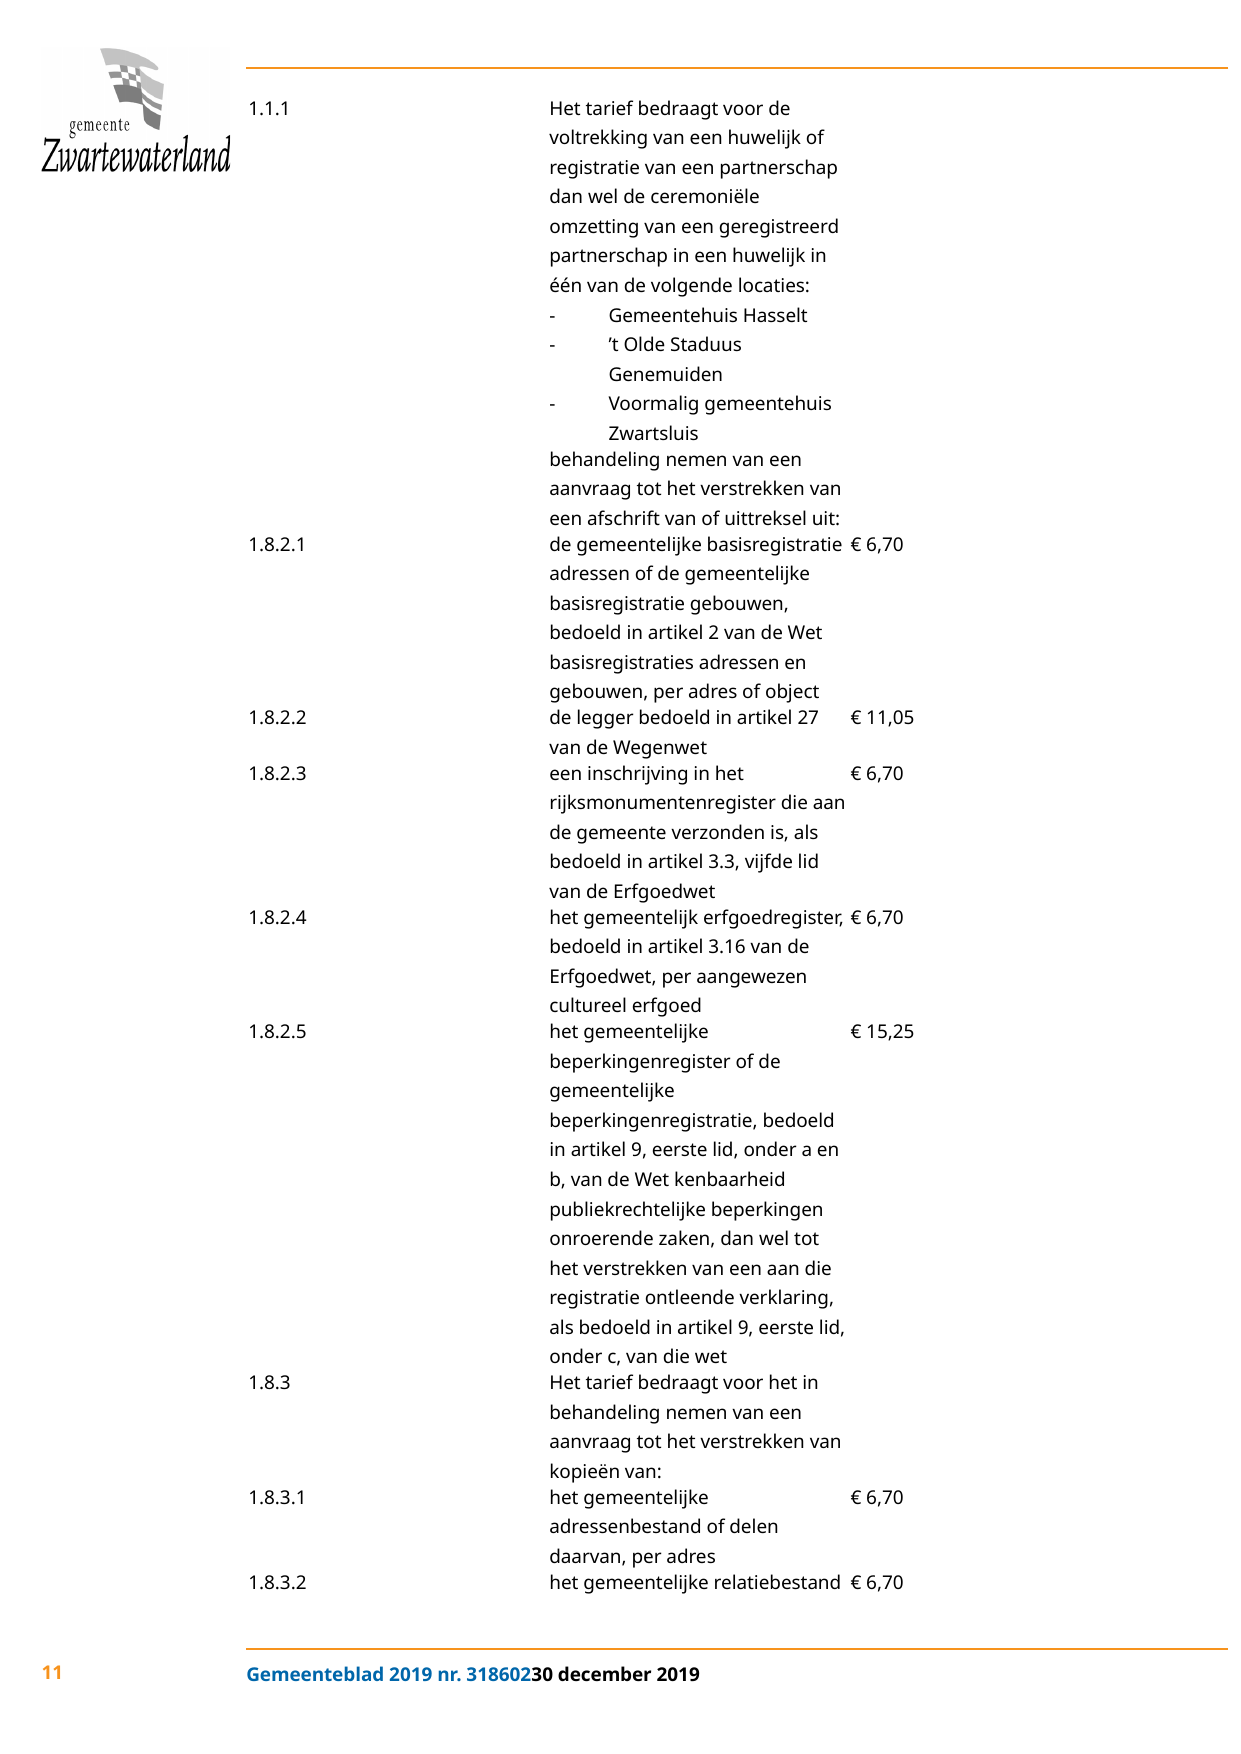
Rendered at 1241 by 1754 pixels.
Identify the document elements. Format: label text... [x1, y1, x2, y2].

table_cell € 6,70 [850, 1569, 1152, 1594]
table_cell € 11,05 [850, 705, 1152, 760]
table_cell het gemeentelijke relatiebestand [549, 1569, 850, 1594]
table_cell het gemeentelijk erfgoedregister, bedoeld in artikel 3.16 van de Erfgoedwet, per aangewezen cultureel erfgoed [549, 904, 850, 1018]
table_cell [248, 446, 549, 531]
table_cell € 6,70 [850, 531, 1152, 704]
table_cell [850, 446, 1152, 531]
table_cell 1.8.3.2 [248, 1569, 549, 1594]
table_header Het tarief bedraagt voor de voltrekking van een huwelijk of registratie van een partnerschap dan wel de ceremoniële omzetting van een geregistreerd partnerschap in een huwelijk in één van de volgende locaties: Gemeentehuis Hasselt ’t Olde Staduus Genemuiden Voormalig gemeentehuis Zwartsluis [549, 95, 850, 446]
table_cell een inschrijving in het rijksmonumentenregister die aan de gemeente verzonden is, als bedoeld in artikel 3.3, vijfde lid van de Erfgoedwet [549, 760, 850, 904]
table_cell € 6,70 [850, 760, 1152, 904]
table_header [850, 95, 1152, 446]
table_header 1.1.1 [248, 95, 549, 446]
table_cell 1.8.2.5 [248, 1018, 549, 1369]
table_cell € 6,70 [850, 1484, 1152, 1569]
table_cell € 15,25 [850, 1018, 1152, 1369]
picture [41, 47, 231, 172]
table_cell 1.8.2.1 [248, 531, 549, 704]
table_cell € 6,70 [850, 904, 1152, 1018]
table_cell de legger bedoeld in artikel 27 van de Wegenwet [549, 705, 850, 760]
table_cell 1.8.3.1 [248, 1484, 549, 1569]
table_cell 1.8.2.2 [248, 705, 549, 760]
table_cell 1.8.2.4 [248, 904, 549, 1018]
table_cell 1.8.3 [248, 1370, 549, 1484]
table_cell behandeling nemen van een aanvraag tot het verstrekken van een afschrift van of uittreksel uit: [549, 446, 850, 531]
table_cell het gemeentelijke adressenbestand of delen daarvan, per adres [549, 1484, 850, 1569]
table_cell 1.8.2.3 [248, 760, 549, 904]
table_cell Het tarief bedraagt voor het in behandeling nemen van een aanvraag tot het verstrekken van kopieën van: [549, 1370, 850, 1484]
table_cell de gemeentelijke basisregistratie adressen of de gemeentelijke basisregistratie gebouwen, bedoeld in artikel 2 van de Wet basisregistraties adressen en gebouwen, per adres of object [549, 531, 850, 704]
table_cell het gemeentelijke beperkingenregister of de gemeentelijke beperkingenregistratie, bedoeld in artikel 9, eerste lid, onder a en b, van de Wet kenbaarheid publiekrechtelijke beperkingen onroerende zaken, dan wel tot het verstrekken van een aan die registratie ontleende verklaring, als bedoeld in artikel 9, eerste lid, onder c, van die wet [549, 1018, 850, 1369]
table_cell [850, 1370, 1152, 1484]
